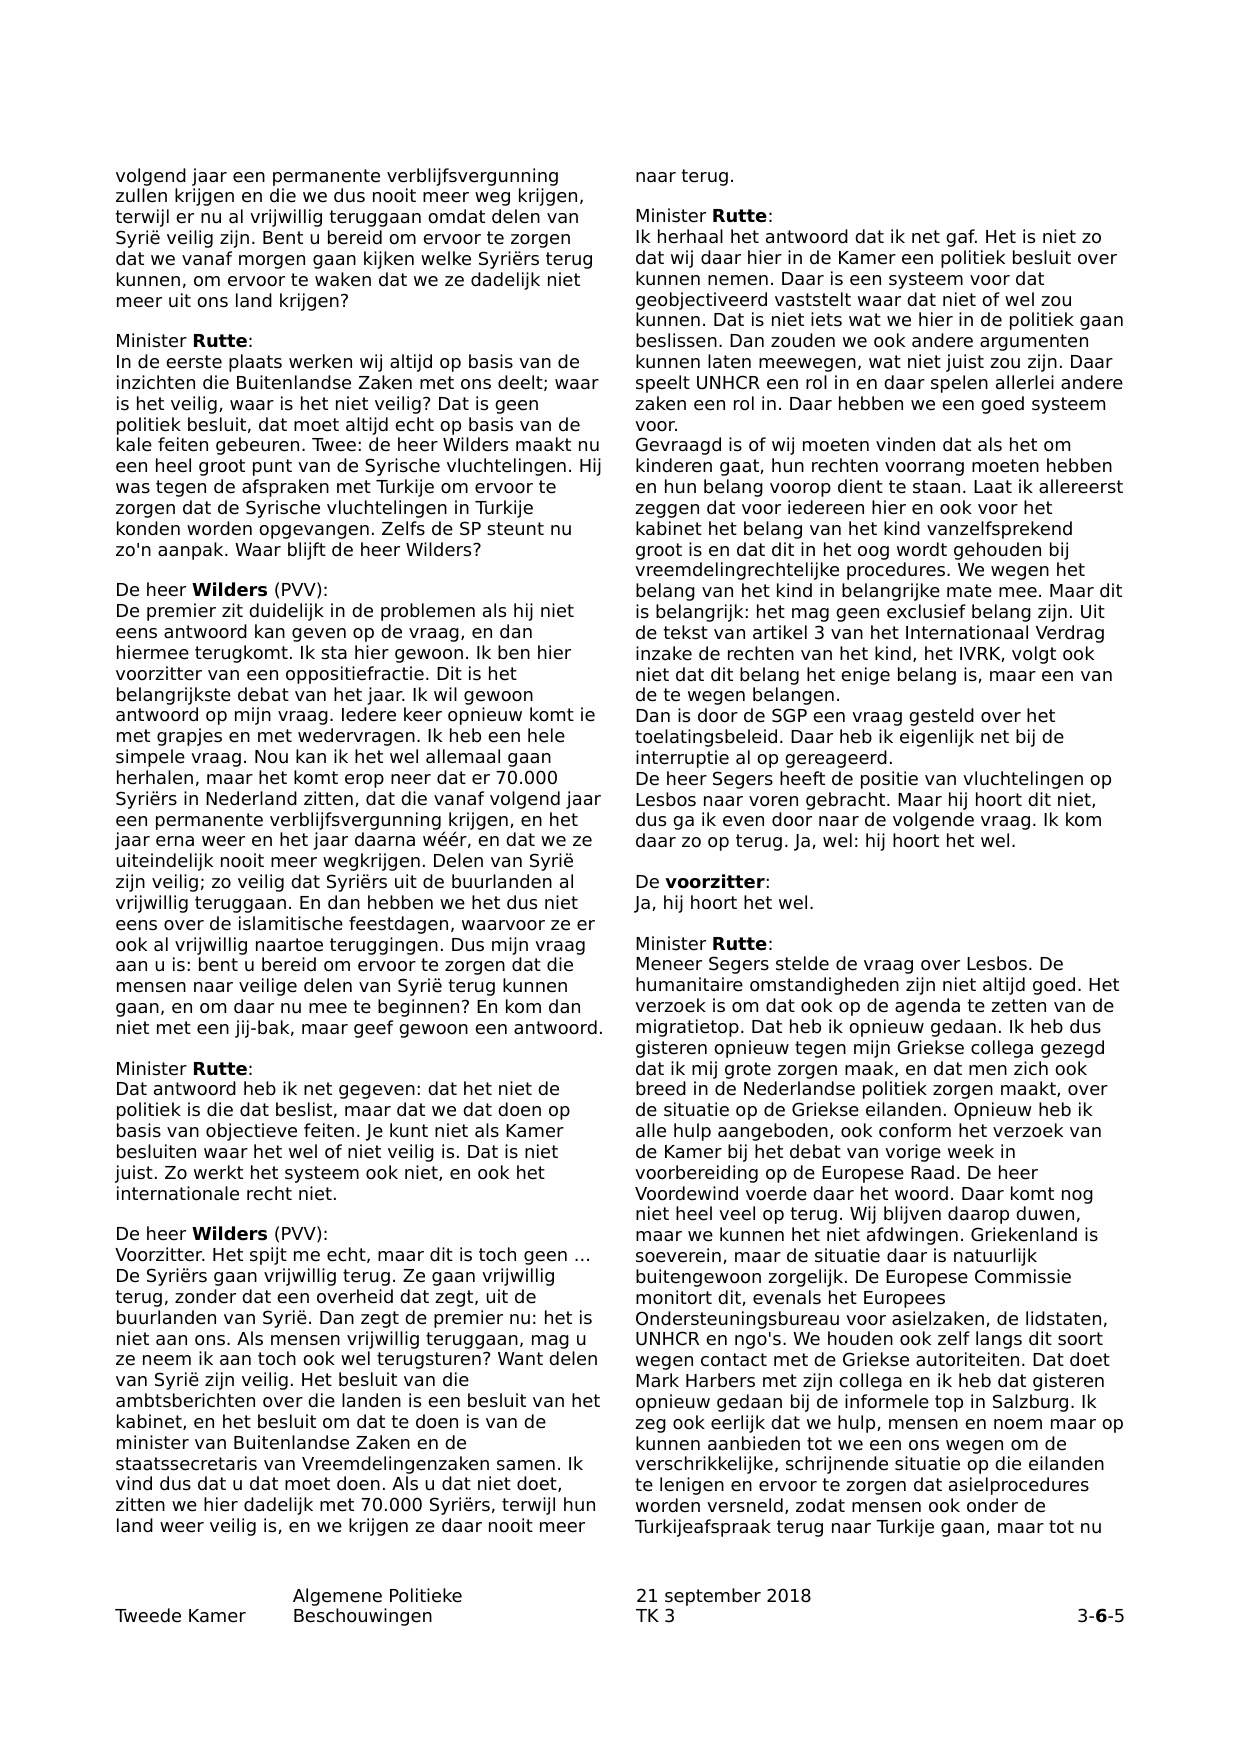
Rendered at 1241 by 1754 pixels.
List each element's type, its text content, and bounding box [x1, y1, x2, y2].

text Dat antwoord heb ik net gegeven: dat het niet de politiek is die dat beslist, maar dat we dat doen op basis van objectieve feiten. Je kunt niet als Kamer besluiten waar het wel of niet veilig is. Dat is niet juist. Zo werkt het systeem ook niet, en ook het internationale recht niet. [115, 1079, 605, 1204]
text De premier zit duidelijk in de problemen als hij niet eens antwoord kan geven op de vraag, en dan hiermee terugkomt. Ik sta hier gewoon. Ik ben hier voorzitter van een oppositiefractie. Dit is het belangrijkste debat van het jaar. Ik wil gewoon antwoord op mijn vraag. Iedere keer opnieuw komt ie met grapjes en met wedervragen. Ik heb een hele simpele vraag. Nou kan ik het wel allemaal gaan herhalen, maar het komt erop neer dat er 70.000 Syriërs in Nederland zitten, dat die vanaf volgend jaar een permanente verblijfsvergunning krijgen, en het jaar erna weer en het jaar daarna wéér, en dat we ze uiteindelijk nooit meer wegkrijgen. Delen van Syrië zijn veilig; zo veilig dat Syriërs uit de buurlanden al vrijwillig teruggaan. En dan hebben we het dus niet eens over de islamitische feestdagen, waarvoor ze er ook al vrijwillig naartoe teruggingen. Dus mijn vraag aan u is: bent u bereid om ervoor te zorgen dat die mensen naar veilige delen van Syrië terug kunnen gaan, en om daar nu mee te beginnen? En kom dan niet met een jij-bak, maar geef gewoon een antwoord. [115, 601, 605, 1038]
text Minister Rutte: [115, 1058, 605, 1079]
text Gevraagd is of wij moeten vinden dat als het om kinderen gaat, hun rechten voorrang moeten hebben en hun belang voorop dient te staan. Laat ik allereerst zeggen dat voor iedereen hier en ook voor het kabinet het belang van het kind vanzelfsprekend groot is en dat dit in het oog wordt gehouden bij vreemdelingrechtelijke procedures. We wegen het belang van het kind in belangrijke mate mee. Maar dit is belangrijk: het mag geen exclusief belang zijn. Uit de tekst van artikel 3 van het Internationaal Verdrag inzake de rechten van het kind, het IVRK, volgt ook niet dat dit belang het enige belang is, maar een van de te wegen belangen. [635, 435, 1125, 706]
text naar terug. [635, 165, 1125, 186]
text Meneer Segers stelde de vraag over Lesbos. De humanitaire omstandigheden zijn niet altijd goed. Het verzoek is om dat ook op de agenda te zetten van de migratietop. Dat heb ik opnieuw gedaan. Ik heb dus gisteren opnieuw tegen mijn Griekse collega gezegd dat ik mij grote zorgen maak, en dat men zich ook breed in de Nederlandse politiek zorgen maakt, over de situatie op de Griekse eilanden. Opnieuw heb ik alle hulp aangeboden, ook conform het verzoek van de Kamer bij het debat van vorige week in voorbereiding op de Europese Raad. De heer Voordewind voerde daar het woord. Daar komt nog niet heel veel op terug. Wij blijven daarop duwen, maar we kunnen het niet afdwingen. Griekenland is soeverein, maar de situatie daar is natuurlijk buitengewoon zorgelijk. De Europese Commissie monitort dit, evenals het Europees Ondersteuningsbureau voor asielzaken, de lidstaten, UNHCR en ngo's. We houden ook zelf langs dit soort wegen contact met de Griekse autoriteiten. Dat doet Mark Harbers met zijn collega en ik heb dat gisteren opnieuw gedaan bij de informele top in Salzburg. Ik zeg ook eerlijk dat we hulp, mensen en noem maar op kunnen aanbieden tot we een ons wegen om de verschrikkelijke, schrijnende situatie op die eilanden te lenigen en ervoor te zorgen dat asielprocedures worden versneld, zodat mensen ook onder de Turkijeafspraak terug naar Turkije gaan, maar tot nu [635, 954, 1125, 1537]
text Minister Rutte: [115, 331, 605, 352]
text De voorzitter: [635, 872, 1125, 893]
text Voorzitter. Het spijt me echt, maar dit is toch geen ... De Syriërs gaan vrijwillig terug. Ze gaan vrijwillig terug, zonder dat een overheid dat zegt, uit de buurlanden van Syrië. Dan zegt de premier nu: het is niet aan ons. Als mensen vrijwillig teruggaan, mag u ze neem ik aan toch ook wel terugsturen? Want delen van Syrië zijn veilig. Het besluit van die ambtsberichten over die landen is een besluit van het kabinet, en het besluit om dat te doen is van de minister van Buitenlandse Zaken en de staatssecretaris van Vreemdelingenzaken samen. Ik vind dus dat u dat moet doen. Als u dat niet doet, zitten we hier dadelijk met 70.000 Syriërs, terwijl hun land weer veilig is, en we krijgen ze daar nooit meer [115, 1245, 605, 1537]
text De heer Wilders (PVV): [115, 580, 605, 601]
text Ik herhaal het antwoord dat ik net gaf. Het is niet zo dat wij daar hier in de Kamer een politiek besluit over kunnen nemen. Daar is een systeem voor dat geobjectiveerd vaststelt waar dat niet of wel zou kunnen. Dat is niet iets wat we hier in de politiek gaan beslissen. Dan zouden we ook andere argumenten kunnen laten meewegen, wat niet juist zou zijn. Daar speelt UNHCR een rol in en daar spelen allerlei andere zaken een rol in. Daar hebben we een goed systeem voor. [635, 227, 1125, 435]
text De heer Wilders (PVV): [115, 1224, 605, 1245]
text In de eerste plaats werken wij altijd op basis van de inzichten die Buitenlandse Zaken met ons deelt; waar is het veilig, waar is het niet veilig? Dat is geen politiek besluit, dat moet altijd echt op basis van de kale feiten gebeuren. Twee: de heer Wilders maakt nu een heel groot punt van de Syrische vluchtelingen. Hij was tegen de afspraken met Turkije om ervoor te zorgen dat de Syrische vluchtelingen in Turkije konden worden opgevangen. Zelfs de SP steunt nu zo'n aanpak. Waar blijft de heer Wilders? [115, 352, 605, 560]
text volgend jaar een permanente verblijfsvergunning zullen krijgen en die we dus nooit meer weg krijgen, terwijl er nu al vrijwillig teruggaan omdat delen van Syrië veilig zijn. Bent u bereid om ervoor te zorgen dat we vanaf morgen gaan kijken welke Syriërs terug kunnen, om ervoor te waken dat we ze dadelijk niet meer uit ons land krijgen? [115, 165, 605, 311]
text Ja, hij hoort het wel. [635, 893, 1125, 913]
text Minister Rutte: [635, 933, 1125, 954]
text Dan is door de SGP een vraag gesteld over het toelatingsbeleid. Daar heb ik eigenlijk net bij de interruptie al op gereageerd. [635, 706, 1125, 768]
text De heer Segers heeft de positie van vluchtelingen op Lesbos naar voren gebracht. Maar hij hoort dit niet, dus ga ik even door naar de volgende vraag. Ik kom daar zo op terug. Ja, wel: hij hoort het wel. [635, 768, 1125, 852]
text Minister Rutte: [635, 206, 1125, 227]
